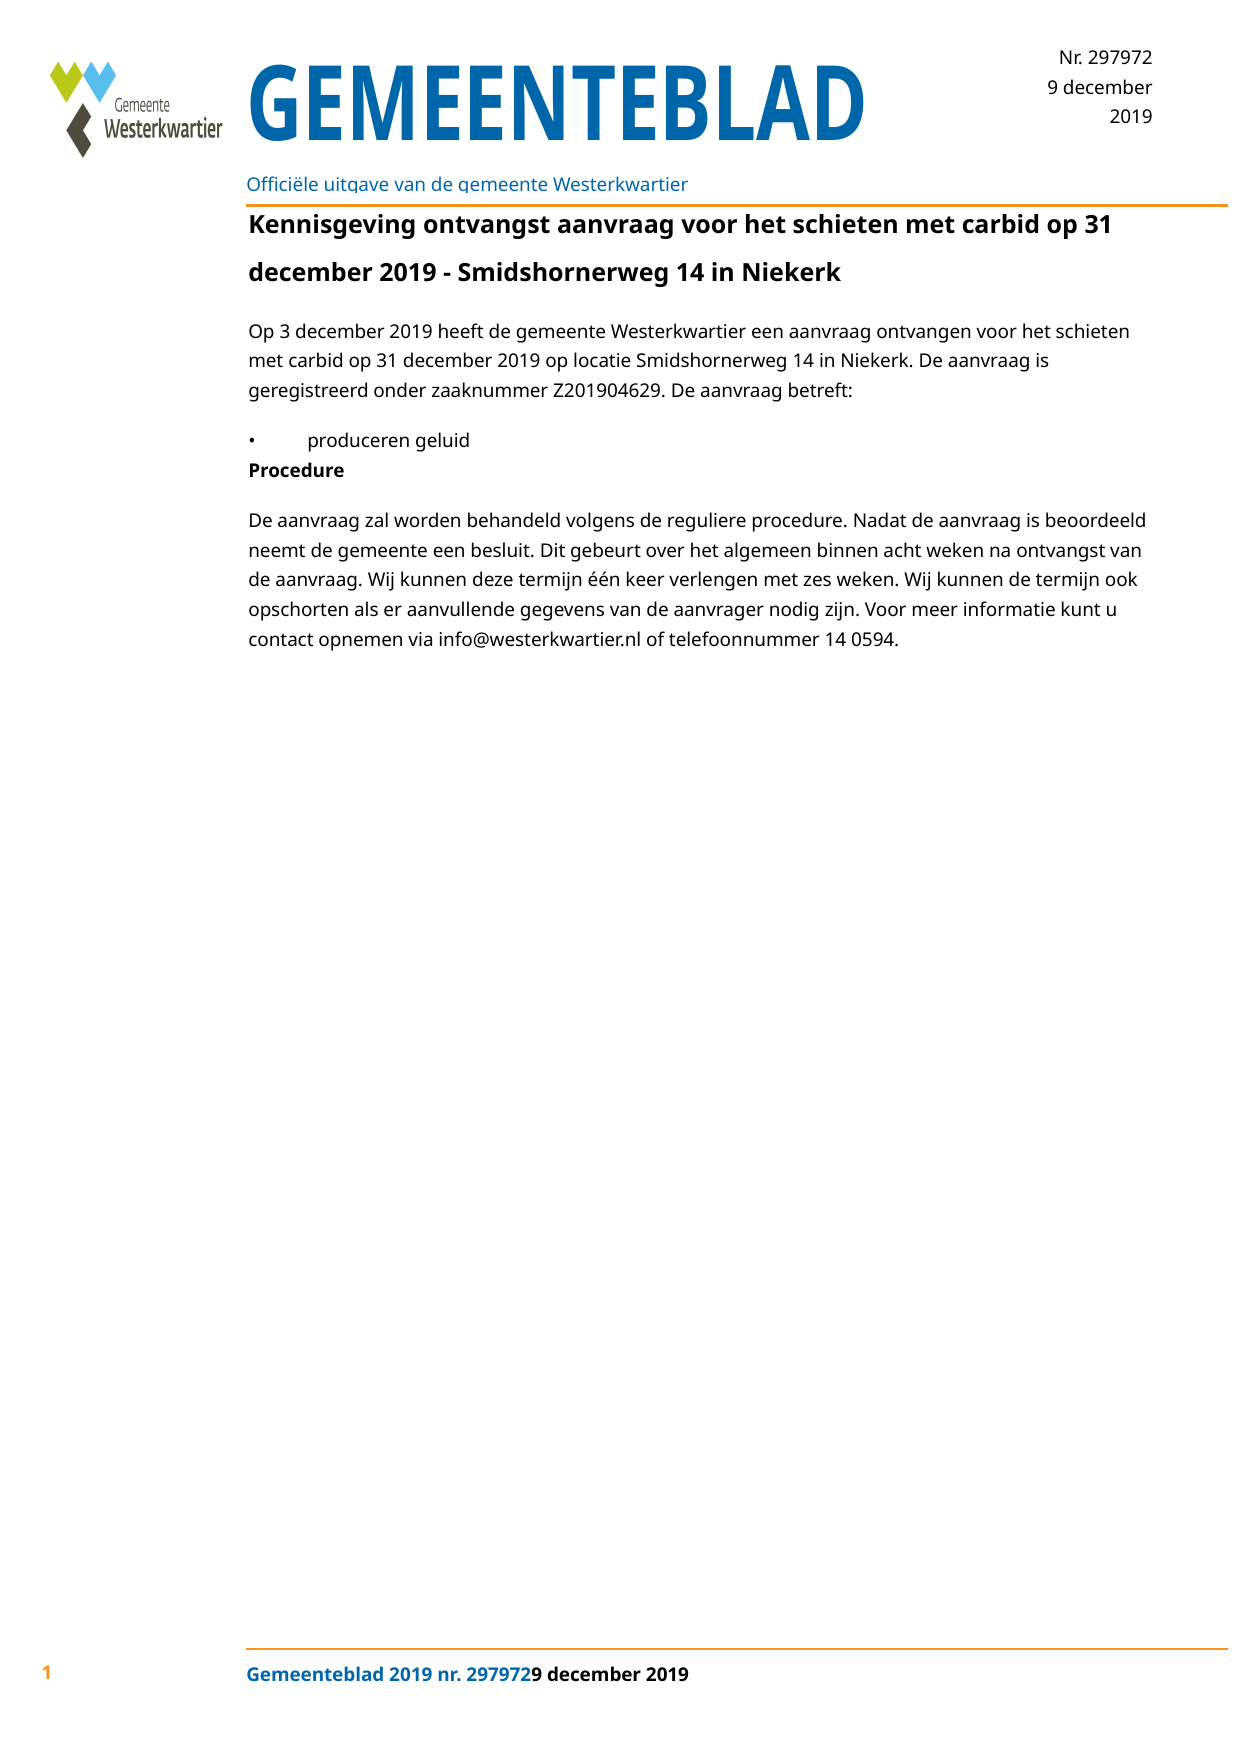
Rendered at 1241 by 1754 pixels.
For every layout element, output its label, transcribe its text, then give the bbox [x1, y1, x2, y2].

list produceren geluid [248, 427, 1152, 453]
picture [41, 47, 231, 172]
text Kennisgeving ontvangst aanvraag voor het schieten met carbid op 31 december 2019 - Smidshornerweg 14 in Niekerk [248, 207, 1152, 288]
text Op 3 december 2019 heeft de gemeente Westerkwartier een aanvraag ontvangen voor het schieten met carbid op 31 december 2019 op locatie Smidshornerweg 14 in Niekerk. De aanvraag is geregistreerd onder zaaknummer Z201904629. De aanvraag betreft: [248, 318, 1152, 403]
text Procedure [248, 457, 1152, 483]
text De aanvraag zal worden behandeld volgens de reguliere procedure. Nadat de aanvraag is beoordeeld neemt de gemeente een besluit. Dit gebeurt over het algemeen binnen acht weken na ontvangst van de aanvraag. Wij kunnen deze termijn één keer verlengen met zes weken. Wij kunnen de termijn ook opschorten als er aanvullende gegevens van de aanvrager nodig zijn. Voor meer informatie kunt u contact opnemen via info@westerkwartier.nl of telefoonnummer 14 0594. [248, 507, 1152, 652]
